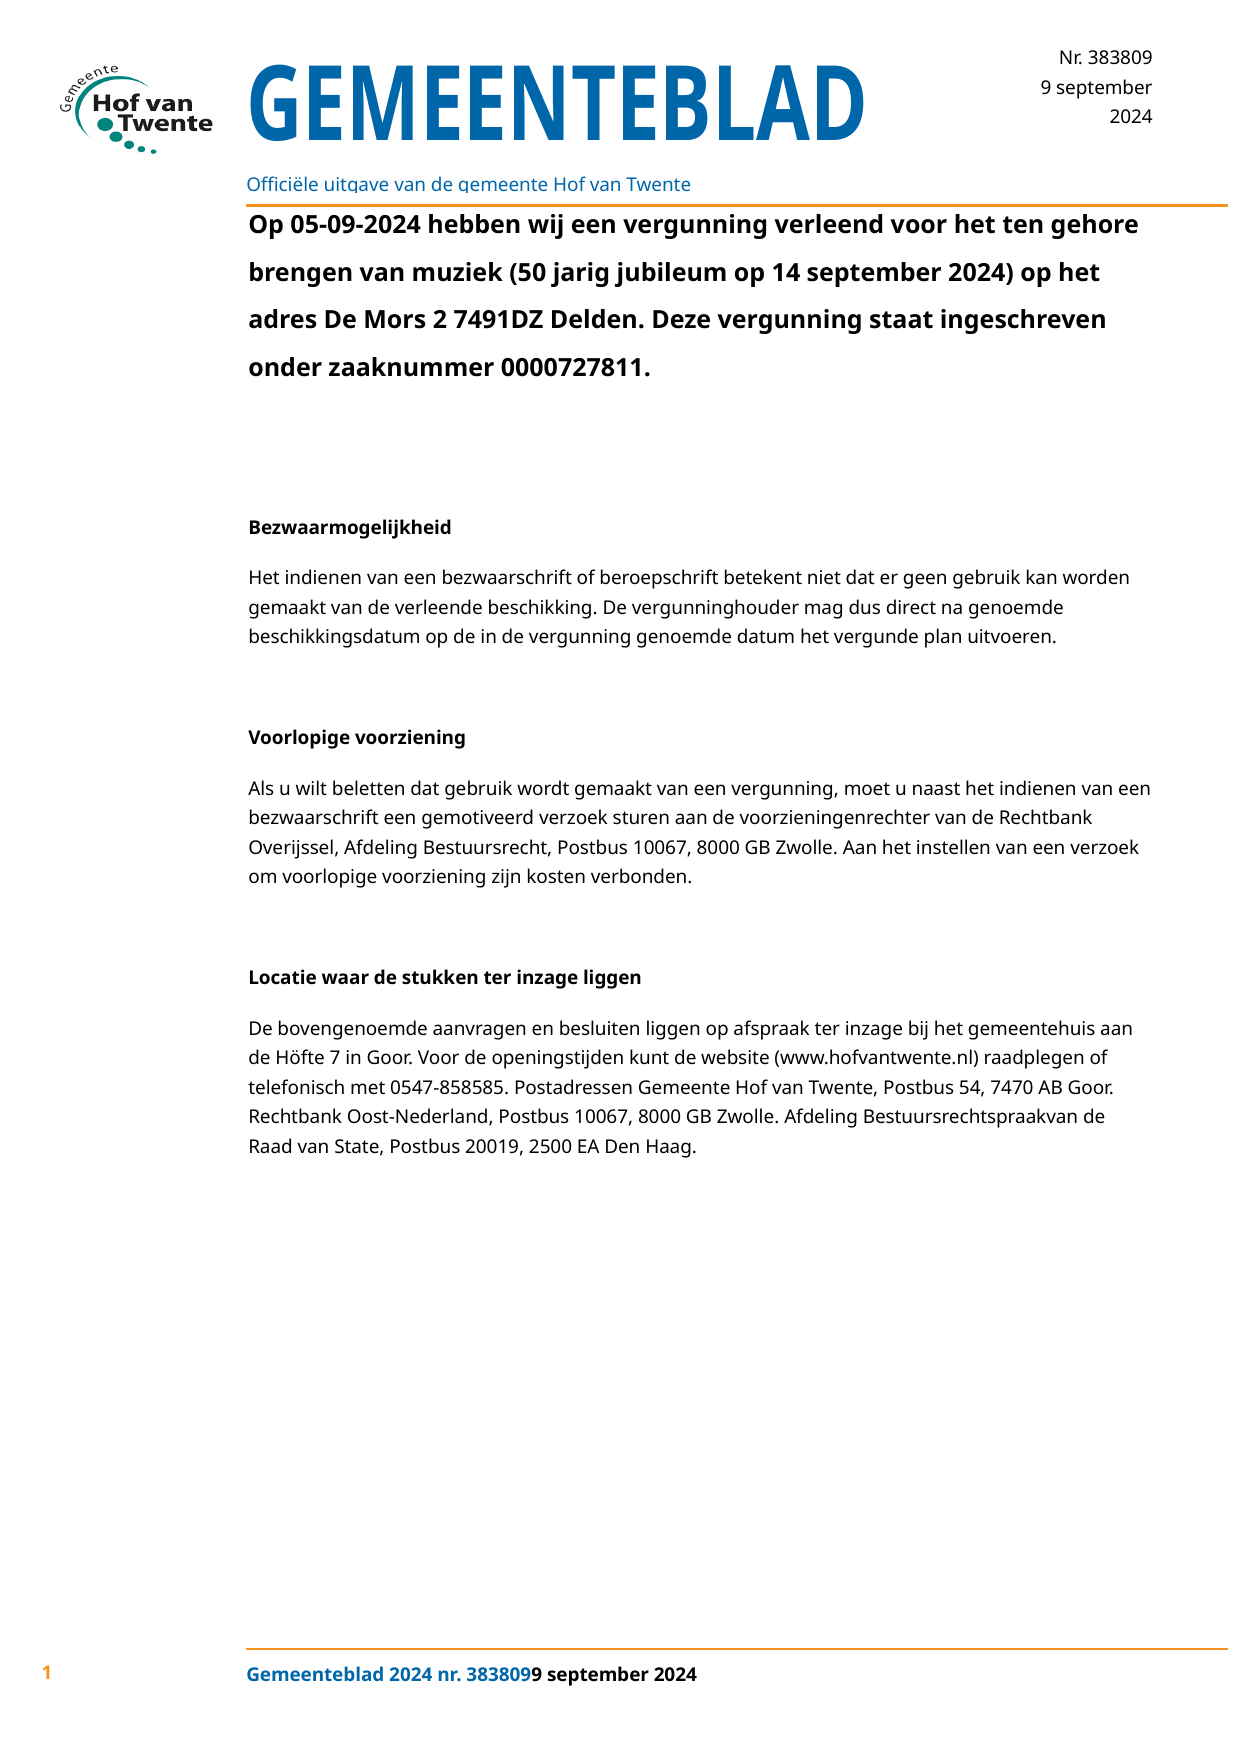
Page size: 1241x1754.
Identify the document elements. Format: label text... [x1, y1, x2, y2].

text Als u wilt beletten dat gebruik wordt gemaakt van een vergunning, moet u naast het indienen van een bezwaarschrift een gemotiveerd verzoek sturen aan de voorzieningenrechter van de Rechtbank Overijssel, Afdeling Bestuursrecht, Postbus 10067, 8000 GB Zwolle. Aan het instellen van een verzoek om voorlopige voorziening zijn kosten verbonden. [248, 775, 1152, 889]
text Het indienen van een bezwaarschrift of beroepschrift betekent niet dat er geen gebruik kan worden gemaakt van de verleende beschikking. De vergunninghouder mag dus direct na genoemde beschikkingsdatum op de in de vergunning genoemde datum het vergunde plan uitvoeren. [248, 564, 1152, 649]
text Op 05-09-2024 hebben wij een vergunning verleend voor het ten gehore brengen van muziek (50 jarig jubileum op 14 september 2024) op het adres De Mors 2 7491DZ Delden. Deze vergunning staat ingeschreven onder zaaknummer 0000727811. [248, 207, 1152, 384]
text Locatie waar de stukken ter inzage liggen [248, 964, 1152, 990]
text De bovengenoemde aanvragen en besluiten liggen op afspraak ter inzage bij het gemeentehuis aan de Höfte 7 in Goor. Voor de openingstijden kunt de website (www.hofvantwente.nl) raadplegen of telefonisch met 0547-858585. Postadressen Gemeente Hof van Twente, Postbus 54, 7470 AB Goor. Rechtbank Oost-Nederland, Postbus 10067, 8000 GB Zwolle. Afdeling Bestuursrechtspraakvan de Raad van State, Postbus 20019, 2500 EA Den Haag. [248, 1015, 1152, 1159]
text Voorlopige voorziening [248, 724, 1152, 750]
text Bezwaarmogelijkheid [248, 514, 1152, 540]
picture [41, 47, 231, 172]
